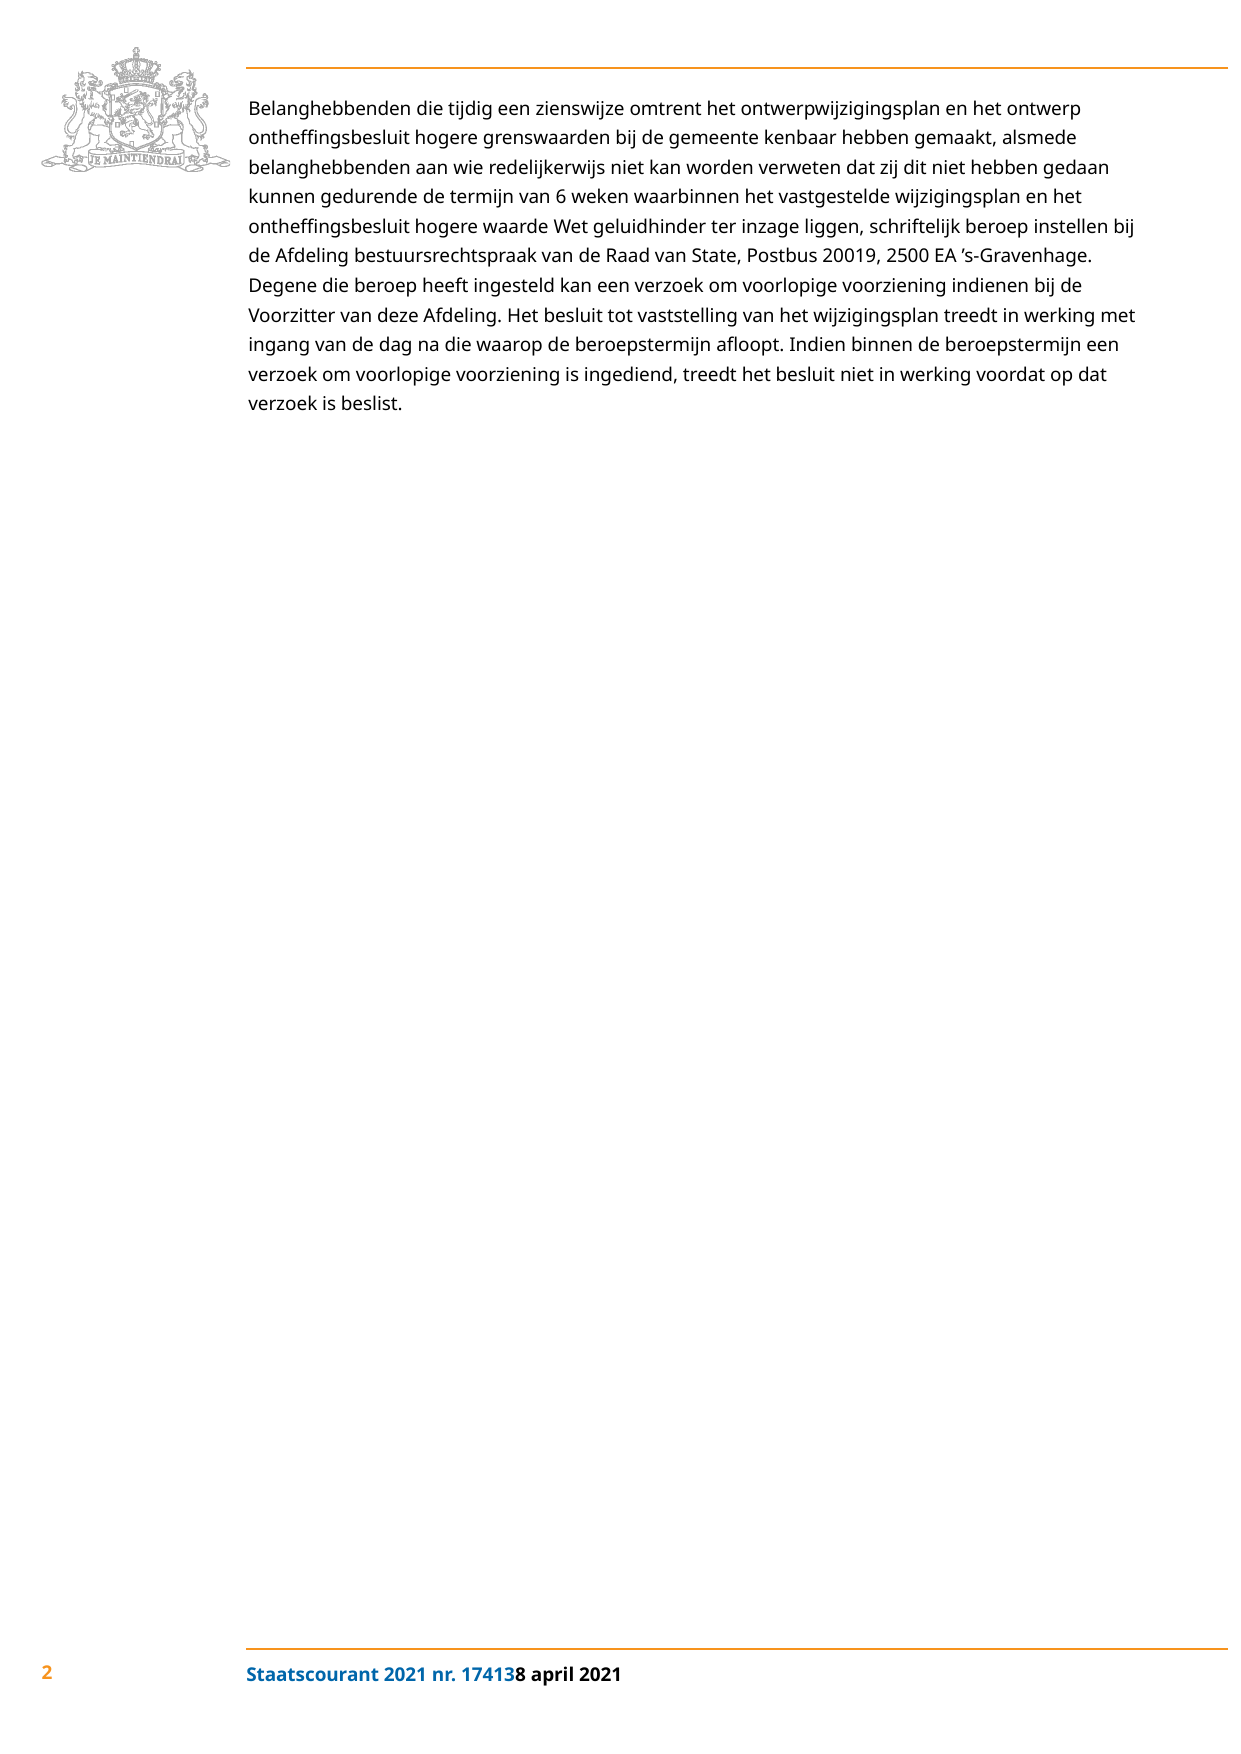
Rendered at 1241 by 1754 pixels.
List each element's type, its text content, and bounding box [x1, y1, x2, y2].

picture [41, 47, 231, 172]
text Belanghebbenden die tijdig een zienswijze omtrent het ontwerpwijzigingsplan en het ontwerp ontheffingsbesluit hogere grenswaarden bij de gemeente kenbaar hebben gemaakt, alsmede belanghebbenden aan wie redelijkerwijs niet kan worden verweten dat zij dit niet hebben gedaan kunnen gedurende de termijn van 6 weken waarbinnen het vastgestelde wijzigingsplan en het ontheffingsbesluit hogere waarde Wet geluidhinder ter inzage liggen, schriftelijk beroep instellen bij de Afdeling bestuursrechtspraak van de Raad van State, Postbus 20019, 2500 EA ’s-Gravenhage. Degene die beroep heeft ingesteld kan een verzoek om voorlopige voorziening indienen bij de Voorzitter van deze Afdeling. Het besluit tot vaststelling van het wijzigingsplan treedt in werking met ingang van de dag na die waarop de beroepstermijn afloopt. Indien binnen de beroepstermijn een verzoek om voorlopige voorziening is ingediend, treedt het besluit niet in werking voordat op dat verzoek is beslist. [248, 95, 1152, 416]
